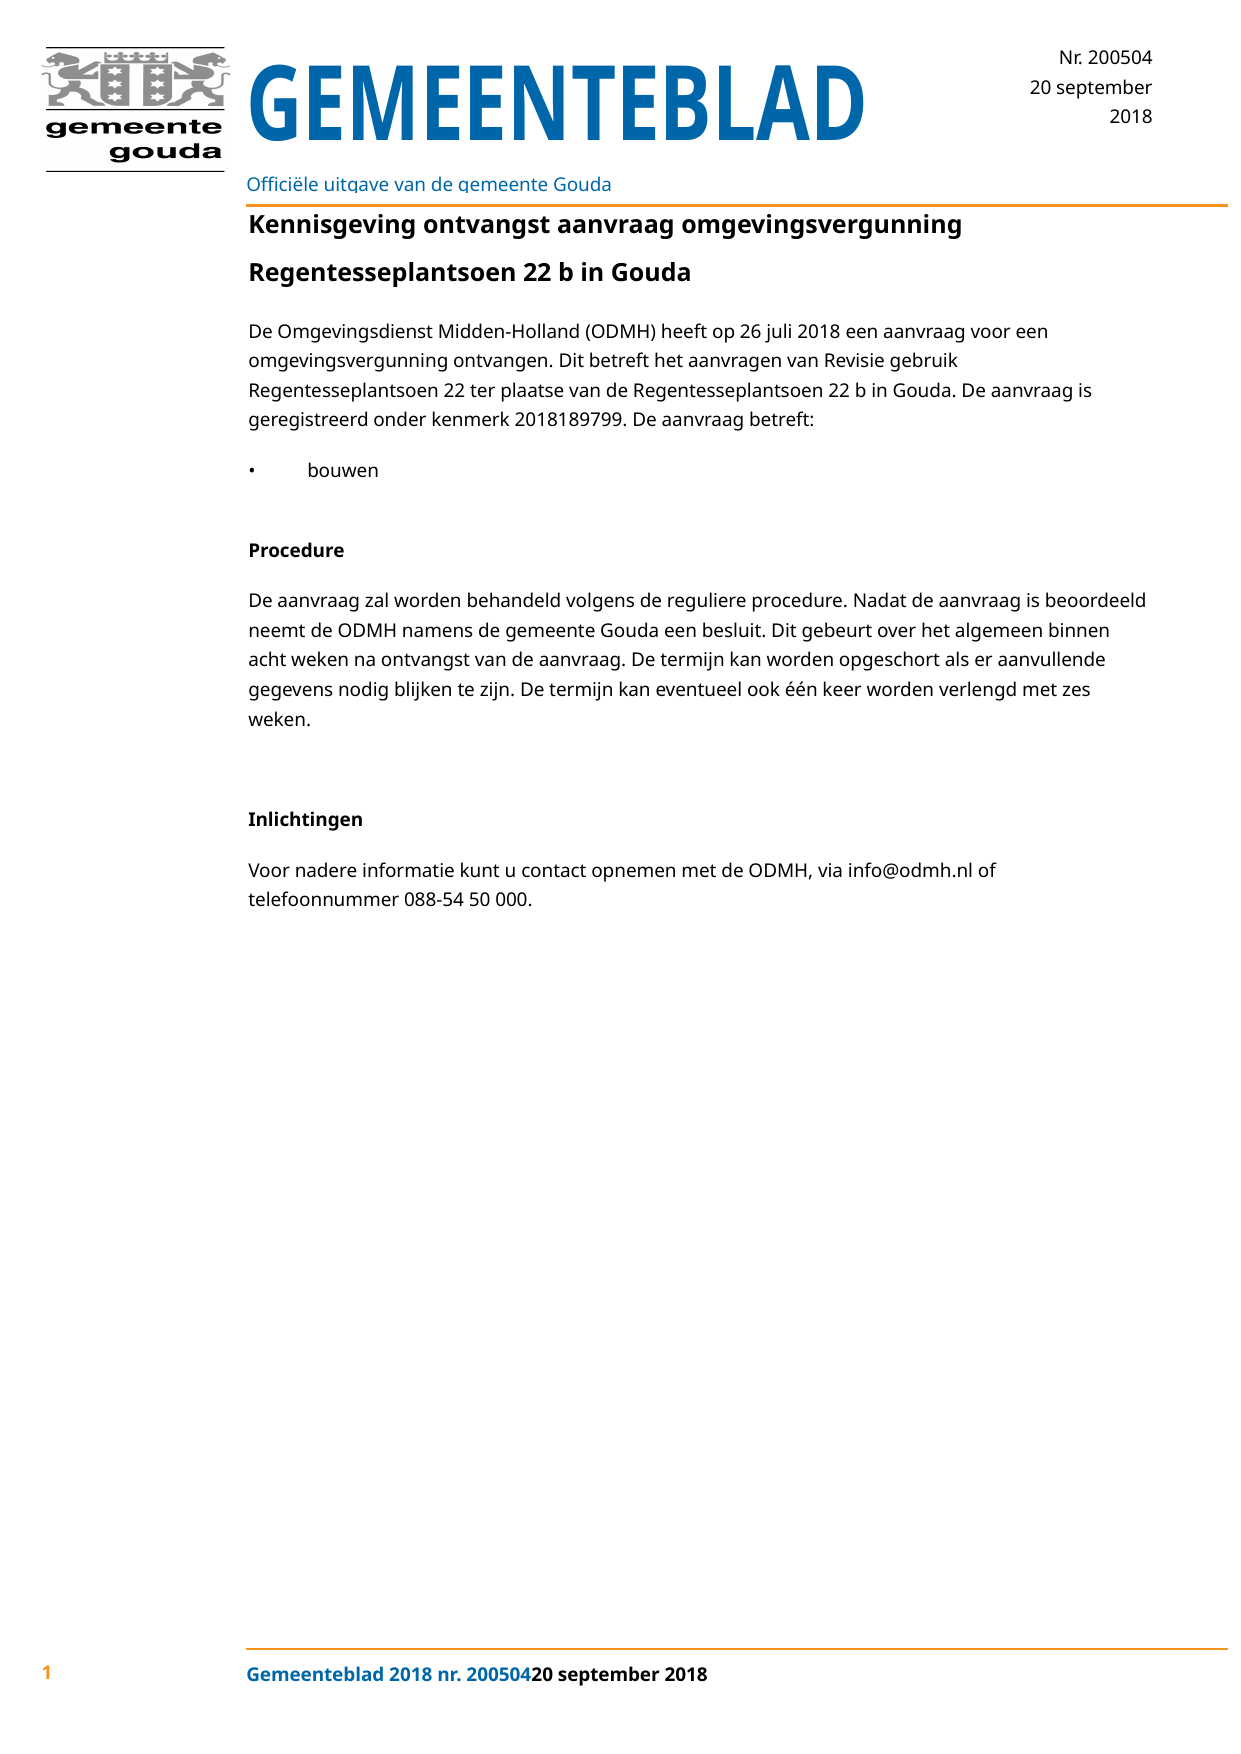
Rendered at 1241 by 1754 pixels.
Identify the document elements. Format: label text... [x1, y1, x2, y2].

text Voor nadere informatie kunt u contact opnemen met de ODMH, via info@odmh.nl of telefoonnummer 088-54 50 000. [248, 857, 1152, 912]
picture [41, 47, 231, 172]
text Inlichtingen [248, 807, 1152, 832]
list bouwen [248, 457, 1152, 483]
text De Omgevingsdienst Midden-Holland (ODMH) heeft op 26 juli 2018 een aanvraag voor een omgevingsvergunning ontvangen. Dit betreft het aanvragen van Revisie gebruik Regentesseplantsoen 22 ter plaatse van de Regentesseplantsoen 22 b in Gouda. De aanvraag is geregistreerd onder kenmerk 2018189799. De aanvraag betreft: [248, 318, 1152, 432]
text Procedure [248, 537, 1152, 563]
text De aanvraag zal worden behandeld volgens de reguliere procedure. Nadat de aanvraag is beoordeeld neemt de ODMH namens de gemeente Gouda een besluit. Dit gebeurt over het algemeen binnen acht weken na ontvangst van de aanvraag. De termijn kan worden opgeschort als er aanvullende gegevens nodig blijken te zijn. De termijn kan eventueel ook één keer worden verlengd met zes weken. [248, 587, 1152, 732]
text Kennisgeving ontvangst aanvraag omgevingsvergunning Regentesseplantsoen 22 b in Gouda [248, 207, 1152, 288]
